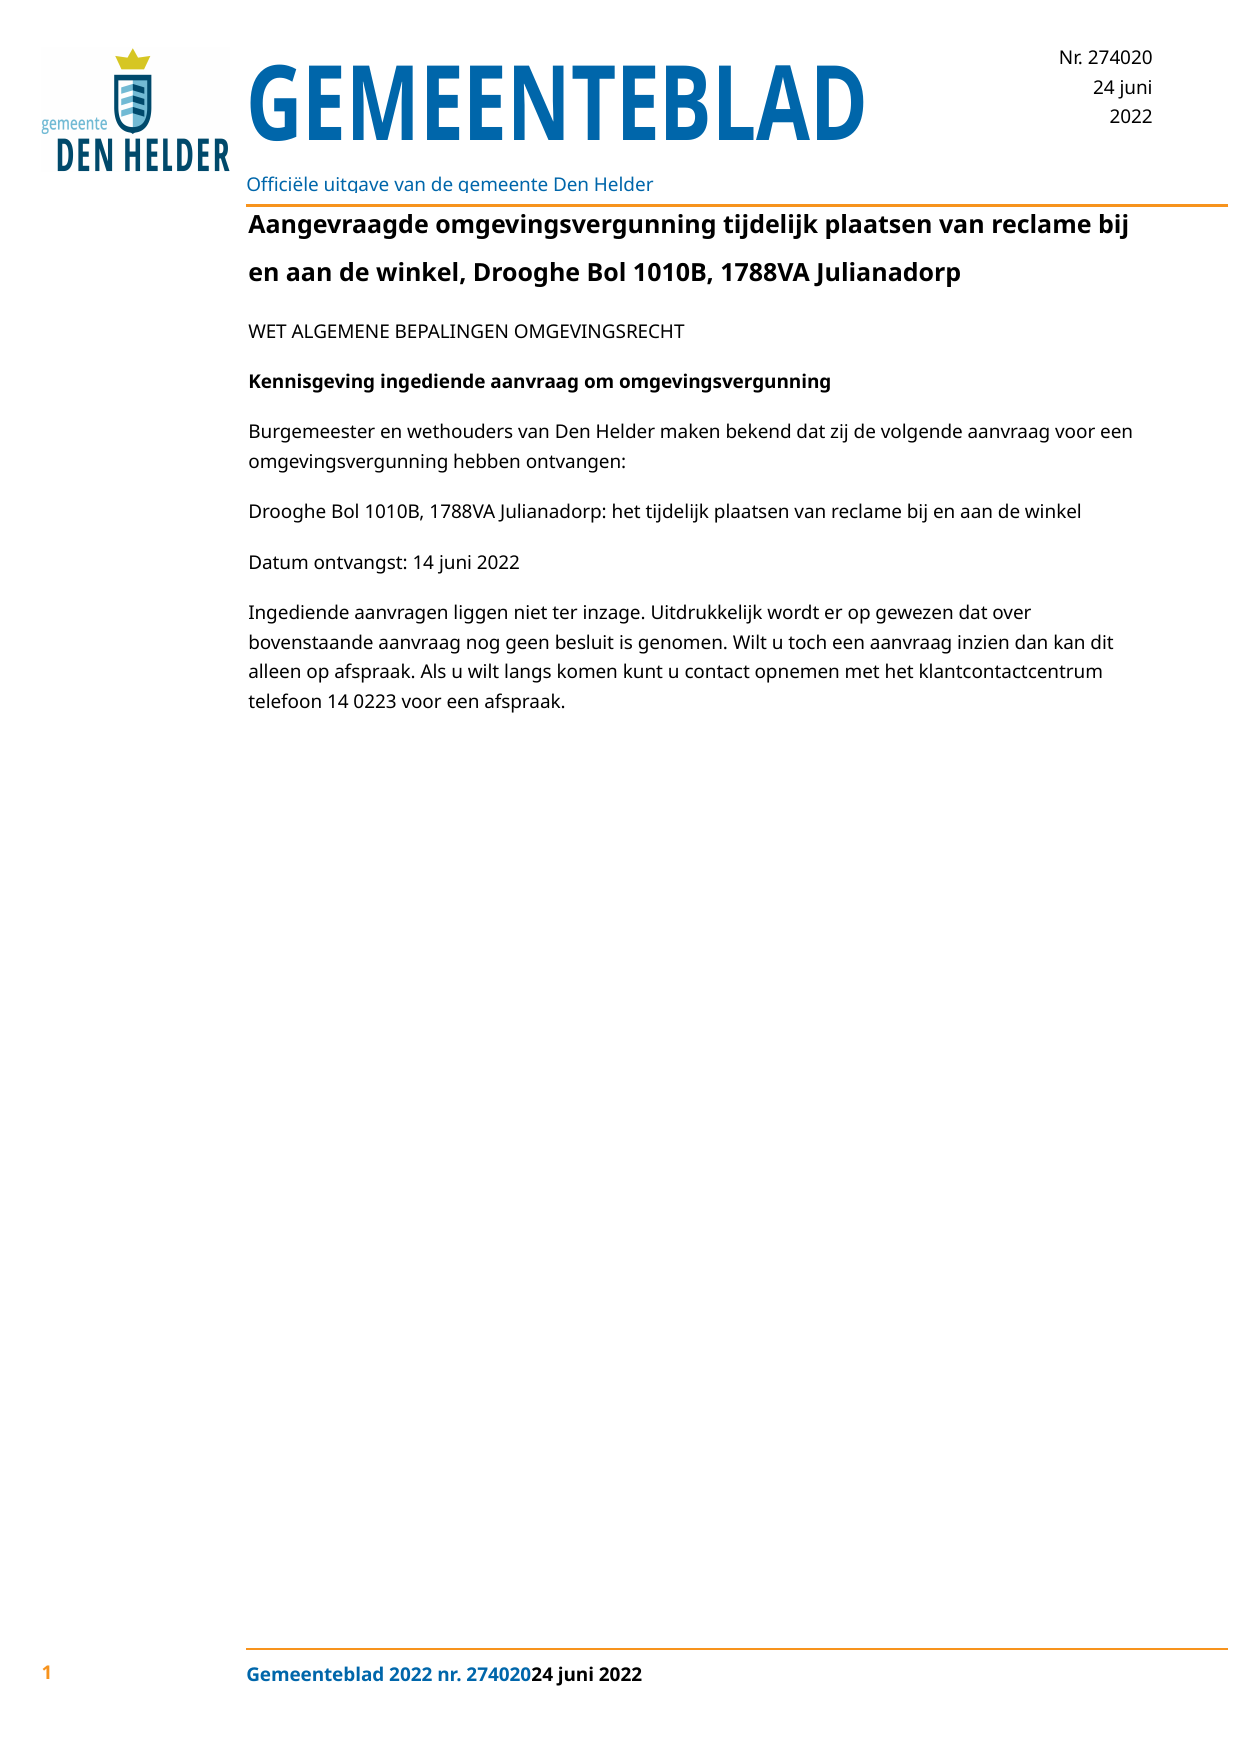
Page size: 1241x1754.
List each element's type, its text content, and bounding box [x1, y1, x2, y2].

text Datum ontvangst: 14 juni 2022 [248, 549, 1152, 575]
text Aangevraagde omgevingsvergunning tijdelijk plaatsen van reclame bij en aan de winkel, Drooghe Bol 1010B, 1788VA Julianadorp [248, 207, 1152, 288]
picture [41, 47, 231, 172]
text Burgemeester en wethouders van Den Helder maken bekend dat zij de volgende aanvraag voor een omgevingsvergunning hebben ontvangen: [248, 419, 1152, 474]
picture [130, 157, 135, 172]
text WET ALGEMENE BEPALINGEN OMGEVINGSRECHT [248, 318, 1152, 344]
text Drooghe Bol 1010B, 1788VA Julianadorp: het tijdelijk plaatsen van reclame bij en aan de winkel [248, 499, 1152, 524]
picture [182, 144, 187, 165]
picture [63, 144, 68, 165]
picture [220, 160, 224, 172]
picture [100, 154, 106, 172]
text Kennisgeving ingediende aanvraag om omgevingsvergunning [248, 368, 1152, 394]
text Ingediende aanvragen liggen niet ter inzage. Uitdrukkelijk wordt er op gewezen dat over bovenstaande aanvraag nog geen besluit is genomen. Wilt u toch een aanvraag inzien dan kan dit alleen op afspraak. Als u wilt langs komen kunt u contact opnemen met het klantcontactcentrum telefoon 14 0223 voor een afspraak. [248, 599, 1152, 714]
